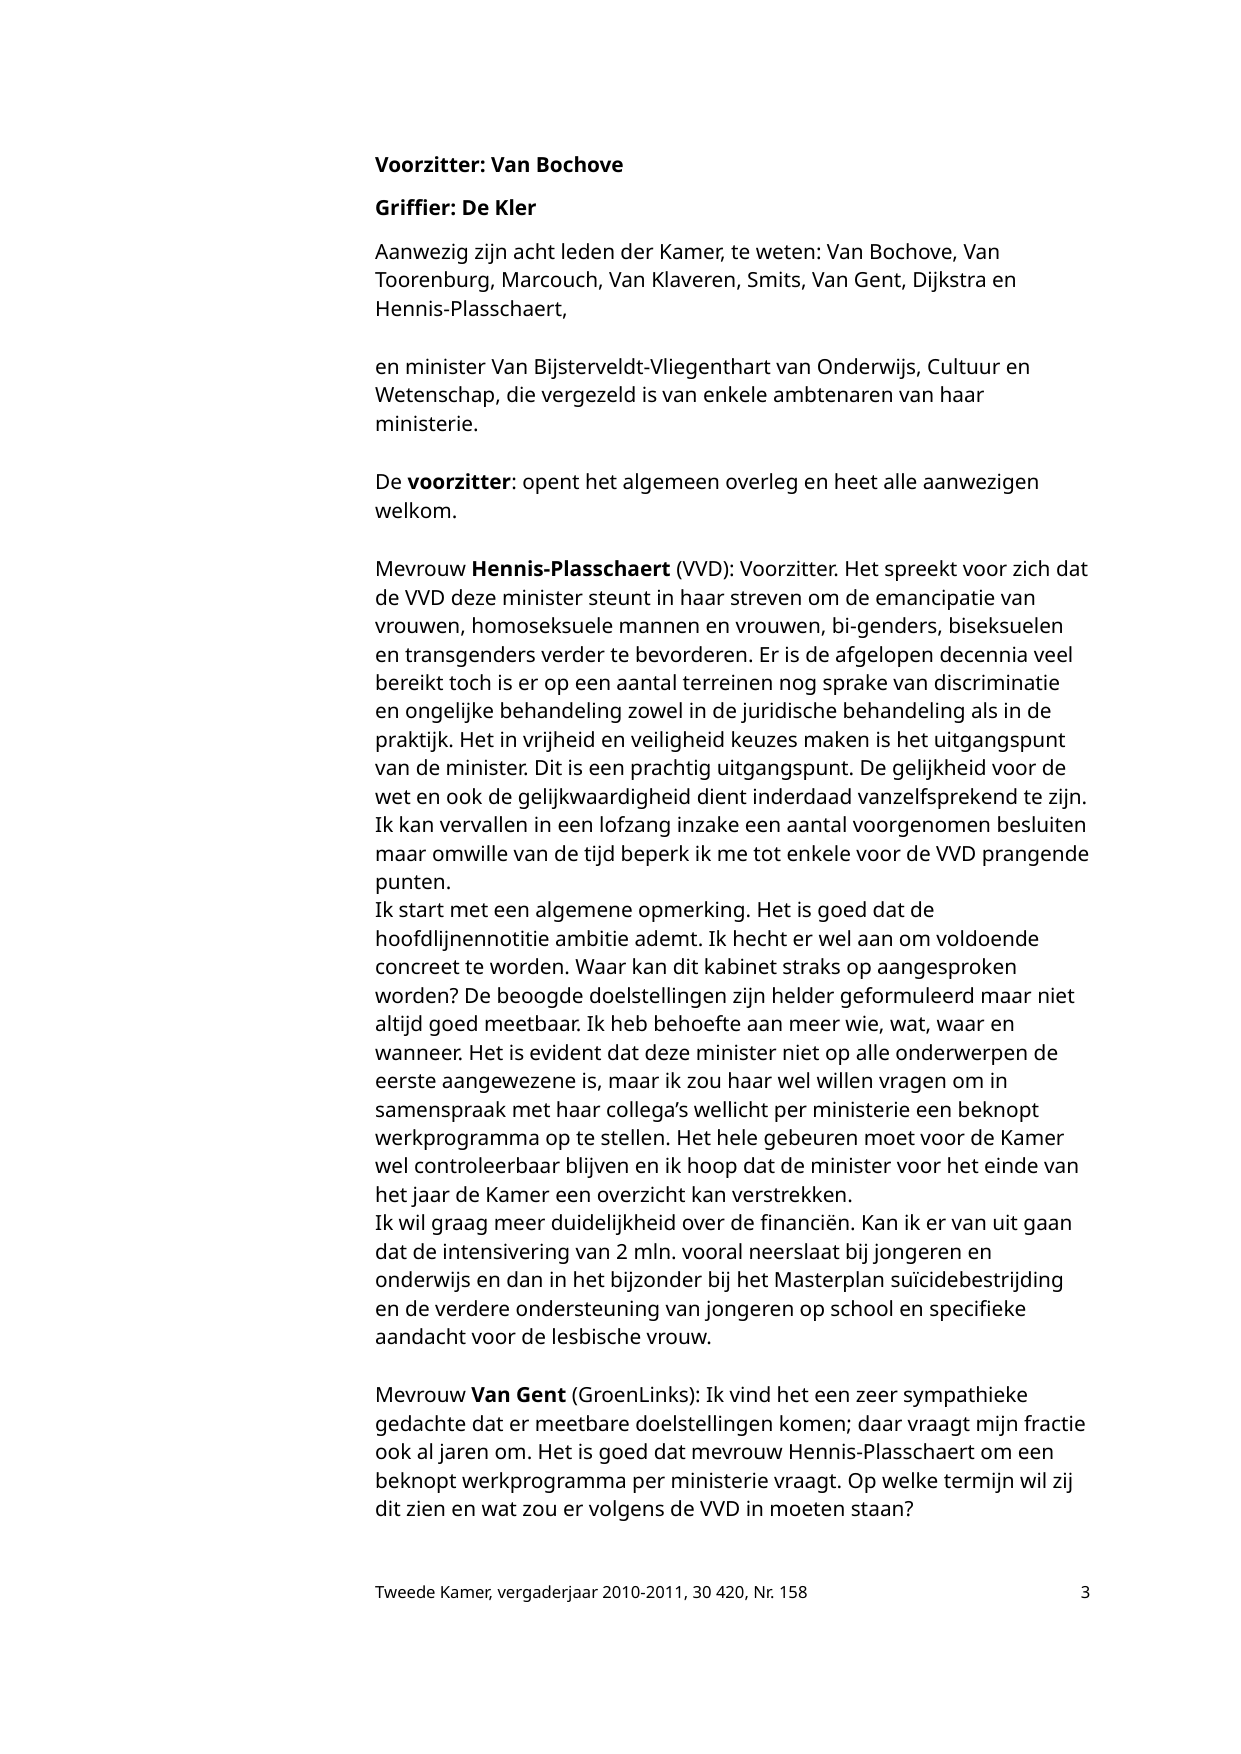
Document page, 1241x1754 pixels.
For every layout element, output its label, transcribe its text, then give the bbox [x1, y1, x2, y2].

text Griffier: De Kler [375, 193, 1090, 222]
text en minister Van Bijsterveldt-Vliegenthart van Onderwijs, Cultuur en Wetenschap, die vergezeld is van enkele ambtenaren van haar ministerie. [375, 352, 1090, 437]
text Voorzitter: Van Bochove [375, 150, 1090, 178]
text Ik wil graag meer duidelijkheid over de financiën. Kan ik er van uit gaan dat de intensivering van 2 mln. vooral neerslaat bij jongeren en onderwijs en dan in het bijzonder bij het Masterplan suïcidebestrijding en de verdere ondersteuning van jongeren op school en specifieke aandacht voor de lesbische vrouw. [375, 1208, 1090, 1351]
text Mevrouw Hennis-Plasschaert (VVD): Voorzitter. Het spreekt voor zich dat de VVD deze minister steunt in haar streven om de emancipatie van vrouwen, homoseksuele mannen en vrouwen, bi-genders, biseksuelen en transgenders verder te bevorderen. Er is de afgelopen decennia veel bereikt toch is er op een aantal terreinen nog sprake van discriminatie en ongelijke behandeling zowel in de juridische behandeling als in de praktijk. Het in vrijheid en veiligheid keuzes maken is het uitgangspunt van de minister. Dit is een prachtig uitgangspunt. De gelijkheid voor de wet en ook de gelijkwaardigheid dient inderdaad vanzelfsprekend te zijn. Ik kan vervallen in een lofzang inzake een aantal voorgenomen besluiten maar omwille van de tijd beperk ik me tot enkele voor de VVD prangende punten. [375, 554, 1090, 896]
text Aanwezig zijn acht leden der Kamer, te weten: Van Bochove, Van Toorenburg, Marcouch, Van Klaveren, Smits, Van Gent, Dijkstra en Hennis-Plasschaert, [375, 237, 1090, 322]
text De voorzitter: opent het algemeen overleg en heet alle aanwezigen welkom. [375, 467, 1090, 524]
text Mevrouw Van Gent (GroenLinks): Ik vind het een zeer sympathieke gedachte dat er meetbare doelstellingen komen; daar vraagt mijn fractie ook al jaren om. Het is goed dat mevrouw Hennis-Plasschaert om een beknopt werkprogramma per ministerie vraagt. Op welke termijn wil zij dit zien en wat zou er volgens de VVD in moeten staan? [375, 1381, 1090, 1523]
text Ik start met een algemene opmerking. Het is goed dat de hoofdlijnennotitie ambitie ademt. Ik hecht er wel aan om voldoende concreet te worden. Waar kan dit kabinet straks op aangesproken worden? De beoogde doelstellingen zijn helder geformuleerd maar niet altijd goed meetbaar. Ik heb behoefte aan meer wie, wat, waar en wanneer. Het is evident dat deze minister niet op alle onderwerpen de eerste aangewezene is, maar ik zou haar wel willen vragen om in samenspraak met haar collega’s wellicht per ministerie een beknopt werkprogramma op te stellen. Het hele gebeuren moet voor de Kamer wel controleerbaar blijven en ik hoop dat de minister voor het einde van het jaar de Kamer een overzicht kan verstrekken. [375, 896, 1090, 1208]
